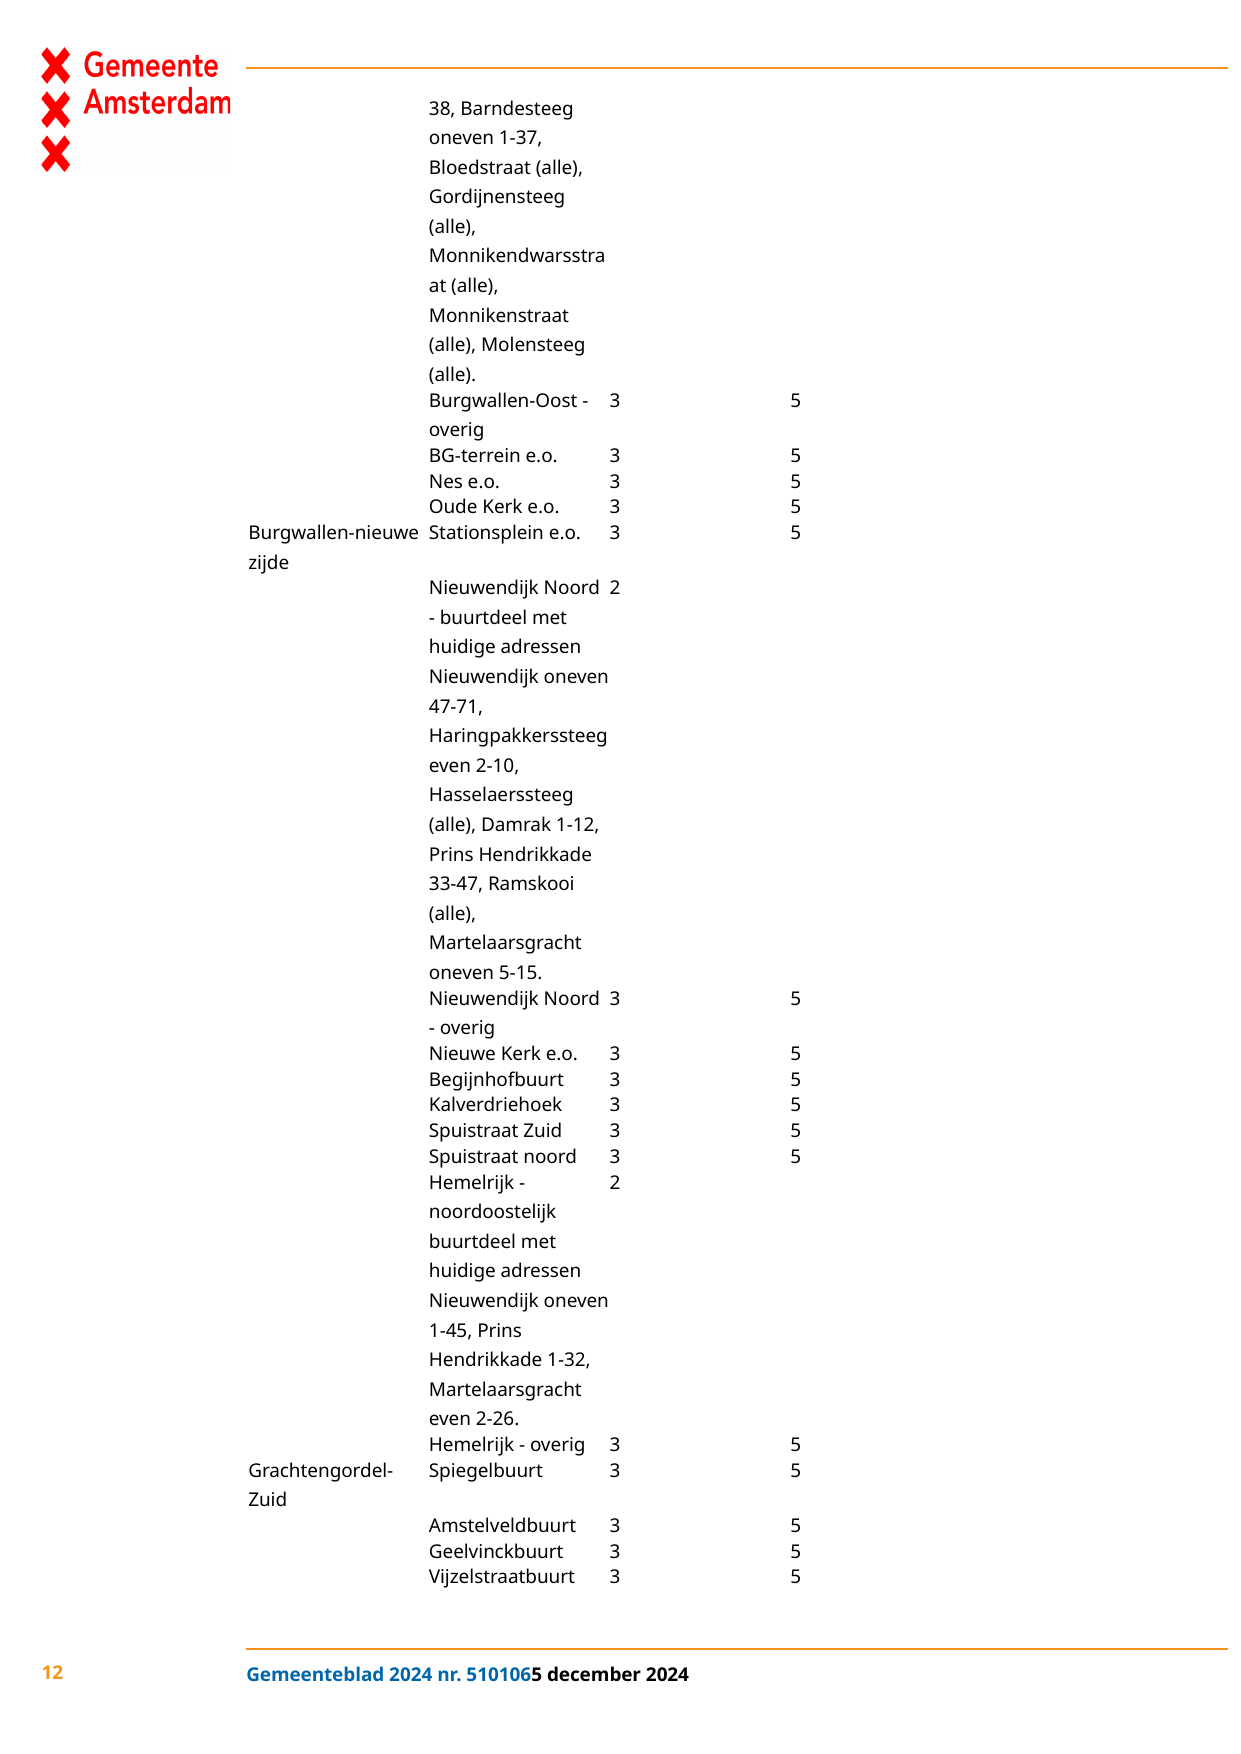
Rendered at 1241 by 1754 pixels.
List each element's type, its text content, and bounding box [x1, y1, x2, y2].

table_cell [971, 1512, 1152, 1538]
table_cell 3 [609, 1118, 790, 1143]
table_cell [248, 1431, 429, 1457]
table_cell Vijzelstraatbuurt [429, 1564, 609, 1589]
table_cell 3 [609, 1092, 790, 1117]
table_cell 3 [609, 1066, 790, 1092]
table_cell Grachtengordel-Zuid [248, 1457, 429, 1512]
table_cell Burgwallen-Oost - overig [429, 387, 609, 442]
table_cell [248, 1169, 429, 1431]
table_cell 3 [609, 1538, 790, 1564]
picture [41, 47, 231, 172]
table_cell 3 [609, 1431, 790, 1457]
table_cell [248, 1066, 429, 1092]
table_cell [971, 494, 1152, 519]
table_cell 5 [790, 1431, 971, 1457]
table_cell [790, 575, 971, 985]
table_cell 3 [609, 519, 790, 574]
table_cell 5 [790, 1092, 971, 1117]
table_cell [971, 1564, 1152, 1589]
table_cell 3 [609, 1040, 790, 1066]
table_cell 3 [609, 985, 790, 1040]
table_cell Geelvinckbuurt [429, 1538, 609, 1564]
table_cell 5 [790, 1040, 971, 1066]
table_cell 3 [609, 468, 790, 493]
table_cell Burgwallen-nieuwe zijde [248, 519, 429, 574]
table_cell [248, 387, 429, 442]
table_cell Spuistraat Zuid [429, 1118, 609, 1143]
table_cell [971, 1066, 1152, 1092]
table_cell 3 [609, 494, 790, 519]
table_cell [971, 1169, 1152, 1431]
table_cell [971, 468, 1152, 493]
table_cell [248, 1564, 429, 1589]
table_cell Stationsplein e.o. [429, 519, 609, 574]
table_cell Nieuwendijk Noord - overig [429, 985, 609, 1040]
table_cell [971, 519, 1152, 574]
table_cell [248, 575, 429, 985]
table_cell [609, 95, 790, 387]
table_cell 5 [790, 1457, 971, 1512]
table_cell 5 [790, 387, 971, 442]
table_cell 3 [609, 1564, 790, 1589]
table_cell [790, 1169, 971, 1431]
table_cell [971, 985, 1152, 1040]
table_cell 5 [790, 985, 971, 1040]
table_cell [248, 1538, 429, 1564]
table_cell [248, 1118, 429, 1143]
table_cell 5 [790, 1143, 971, 1169]
table_cell [971, 1092, 1152, 1117]
table_cell 3 [609, 1143, 790, 1169]
table_cell 3 [609, 1512, 790, 1538]
table_cell [248, 985, 429, 1040]
table_cell Nieuwendijk Noord - buurtdeel met huidige adressen Nieuwendijk oneven 47-71, Haringpakkerssteeg even 2-10, Hasselaerssteeg (alle), Damrak 1-12, Prins Hendrikkade 33-47, Ramskooi (alle), Martelaarsgracht oneven 5-15. [429, 575, 609, 985]
table_cell 5 [790, 519, 971, 574]
table_cell 5 [790, 468, 971, 493]
table_cell [248, 1040, 429, 1066]
table_cell 5 [790, 1066, 971, 1092]
table_cell [971, 95, 1152, 387]
table_cell [248, 442, 429, 468]
table_cell Hemelrijk - overig [429, 1431, 609, 1457]
table_cell [971, 1118, 1152, 1143]
table_cell 3 [609, 442, 790, 468]
table_cell [790, 95, 971, 387]
table_cell 38, Barndesteeg oneven 1-37, Bloedstraat (alle), Gordijnensteeg (alle), Monnikendwarsstraat (alle), Monnikenstraat (alle), Molensteeg (alle). [429, 95, 609, 387]
table_cell [248, 468, 429, 493]
table_cell Spuistraat noord [429, 1143, 609, 1169]
table_cell 5 [790, 494, 971, 519]
table_cell Nieuwe Kerk e.o. [429, 1040, 609, 1066]
table_cell [971, 387, 1152, 442]
table_cell Nes e.o. [429, 468, 609, 493]
table_cell [971, 1538, 1152, 1564]
table_cell [971, 575, 1152, 985]
table_cell Amstelveldbuurt [429, 1512, 609, 1538]
table_cell 5 [790, 1118, 971, 1143]
table_cell [971, 1457, 1152, 1512]
table_cell 5 [790, 1564, 971, 1589]
table_cell BG-terrein e.o. [429, 442, 609, 468]
table_cell 5 [790, 442, 971, 468]
table_cell [971, 442, 1152, 468]
table_cell [971, 1143, 1152, 1169]
table_cell Begijnhofbuurt [429, 1066, 609, 1092]
table_cell [248, 1512, 429, 1538]
table_cell 2 [609, 575, 790, 985]
table_cell [248, 494, 429, 519]
table_cell 3 [609, 1457, 790, 1512]
table_cell [248, 95, 429, 387]
table_cell Spiegelbuurt [429, 1457, 609, 1512]
table_cell 2 [609, 1169, 790, 1431]
table_cell Oude Kerk e.o. [429, 494, 609, 519]
table_cell [971, 1040, 1152, 1066]
table_cell Hemelrijk - noordoostelijk buurtdeel met huidige adressen Nieuwendijk oneven 1-45, Prins Hendrikkade 1-32, Martelaarsgracht even 2-26. [429, 1169, 609, 1431]
table_cell 3 [609, 387, 790, 442]
table_cell [248, 1143, 429, 1169]
table_cell Kalverdriehoek [429, 1092, 609, 1117]
table_cell [971, 1431, 1152, 1457]
table_cell 5 [790, 1538, 971, 1564]
table_cell 5 [790, 1512, 971, 1538]
table_cell [248, 1092, 429, 1117]
